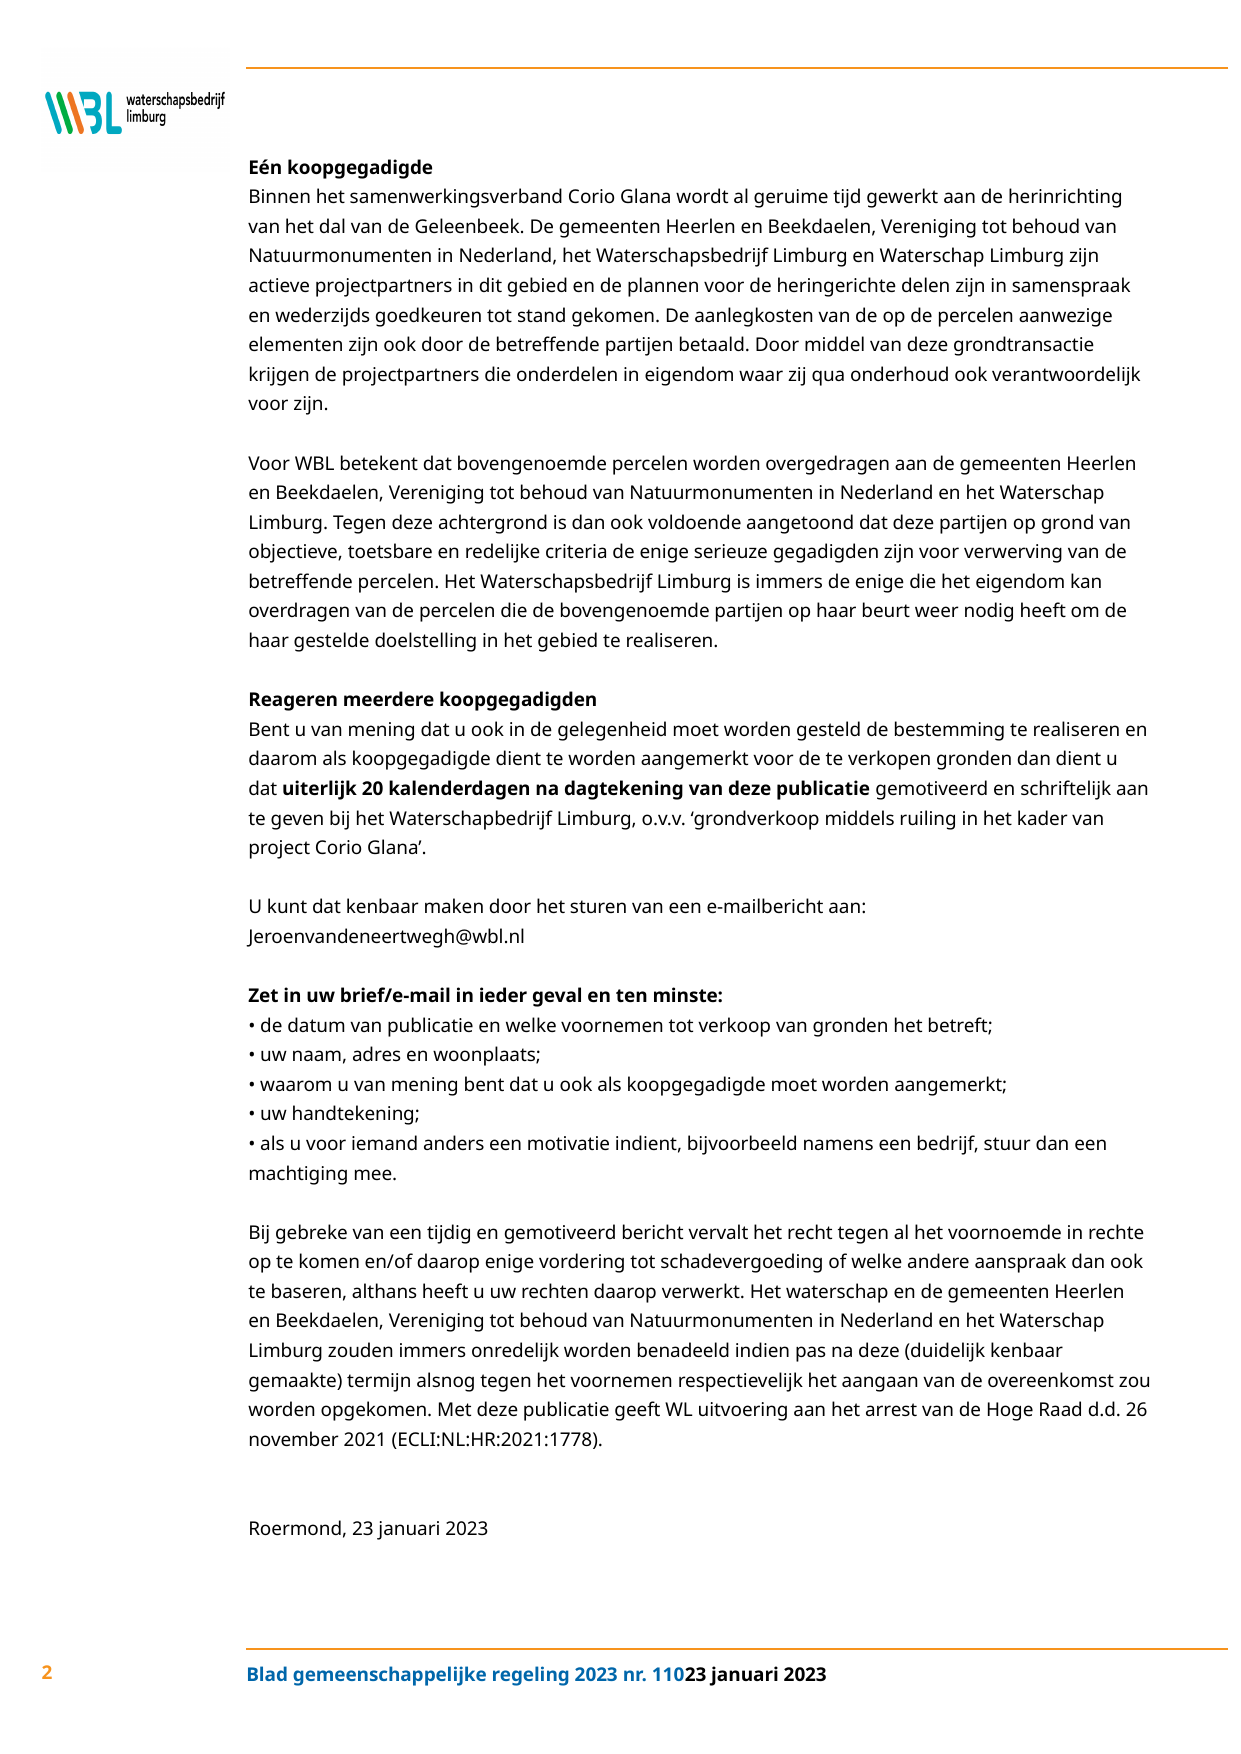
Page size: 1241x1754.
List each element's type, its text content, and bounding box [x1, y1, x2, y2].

text • als u voor iemand anders een motivatie indient, bijvoorbeeld namens een bedrijf, stuur dan een machtiging mee. [248, 1130, 1152, 1186]
picture [41, 47, 231, 172]
text Bent u van mening dat u ook in de gelegenheid moet worden gesteld de bestemming te realiseren en daarom als koopgegadigde dient te worden aangemerkt voor de te verkopen gronden dan dient u dat uiterlijk 20 kalenderdagen na dagtekening van deze publicatie gemotiveerd en schriftelijk aan te geven bij het Waterschapbedrijf Limburg, o.v.v. ‘grondverkoop middels ruiling in het kader van project Corio Glana’. [248, 716, 1152, 860]
text U kunt dat kenbaar maken door het sturen van een e-mailbericht aan: [248, 893, 1152, 919]
text Reageren meerdere koopgegadigden [248, 686, 1152, 712]
text Binnen het samenwerkingsverband Corio Glana wordt al geruime tijd gewerkt aan de herinrichting van het dal van de Geleenbeek. De gemeenten Heerlen en Beekdaelen, Vereniging tot behoud van Natuurmonumenten in Nederland, het Waterschapsbedrijf Limburg en Waterschap Limburg zijn actieve projectpartners in dit gebied en de plannen voor de heringerichte delen zijn in samenspraak en wederzijds goedkeuren tot stand gekomen. De aanlegkosten van de op de percelen aanwezige elementen zijn ook door de betreffende partijen betaald. Door middel van deze grondtransactie krijgen de projectpartners die onderdelen in eigendom waar zij qua onderhoud ook verantwoordelijk voor zijn. [248, 183, 1152, 416]
text Jeroenvandeneertwegh@wbl.nl [248, 923, 1152, 949]
text Roermond, 23 januari 2023 [248, 1515, 1152, 1541]
text • de datum van publicatie en welke voornemen tot verkoop van gronden het betreft; [248, 1012, 1152, 1038]
text Voor WBL betekent dat bovengenoemde percelen worden overgedragen aan de gemeenten Heerlen en Beekdaelen, Vereniging tot behoud van Natuurmonumenten in Nederland en het Waterschap Limburg. Tegen deze achtergrond is dan ook voldoende aangetoond dat deze partijen op grond van objectieve, toetsbare en redelijke criteria de enige serieuze gegadigden zijn voor verwerving van de betreffende percelen. Het Waterschapsbedrijf Limburg is immers de enige die het eigendom kan overdragen van de percelen die de bovengenoemde partijen op haar beurt weer nodig heeft om de haar gestelde doelstelling in het gebied te realiseren. [248, 450, 1152, 653]
text • uw handtekening; [248, 1101, 1152, 1126]
text Eén koopgegadigde [248, 154, 1152, 180]
text Bij gebreke van een tijdig en gemotiveerd bericht vervalt het recht tegen al het voornoemde in rechte op te komen en/of daarop enige vordering tot schadevergoeding of welke andere aanspraak dan ook te baseren, althans heeft u uw rechten daarop verwerkt. Het waterschap en de gemeenten Heerlen en Beekdaelen, Vereniging tot behoud van Natuurmonumenten in Nederland en het Waterschap Limburg zouden immers onredelijk worden benadeeld indien pas na deze (duidelijk kenbaar gemaakte) termijn alsnog tegen het voornemen respectievelijk het aangaan van de overeenkomst zou worden opgekomen. Met deze publicatie geeft WL uitvoering aan het arrest van de Hoge Raad d.d. 26 november 2021 (ECLI:NL:HR:2021:1778). [248, 1219, 1152, 1452]
text Zet in uw brief/e-mail in ieder geval en ten minste: [248, 982, 1152, 1008]
text • waarom u van mening bent dat u ook als koopgegadigde moet worden aangemerkt; [248, 1071, 1152, 1097]
text • uw naam, adres en woonplaats; [248, 1041, 1152, 1067]
